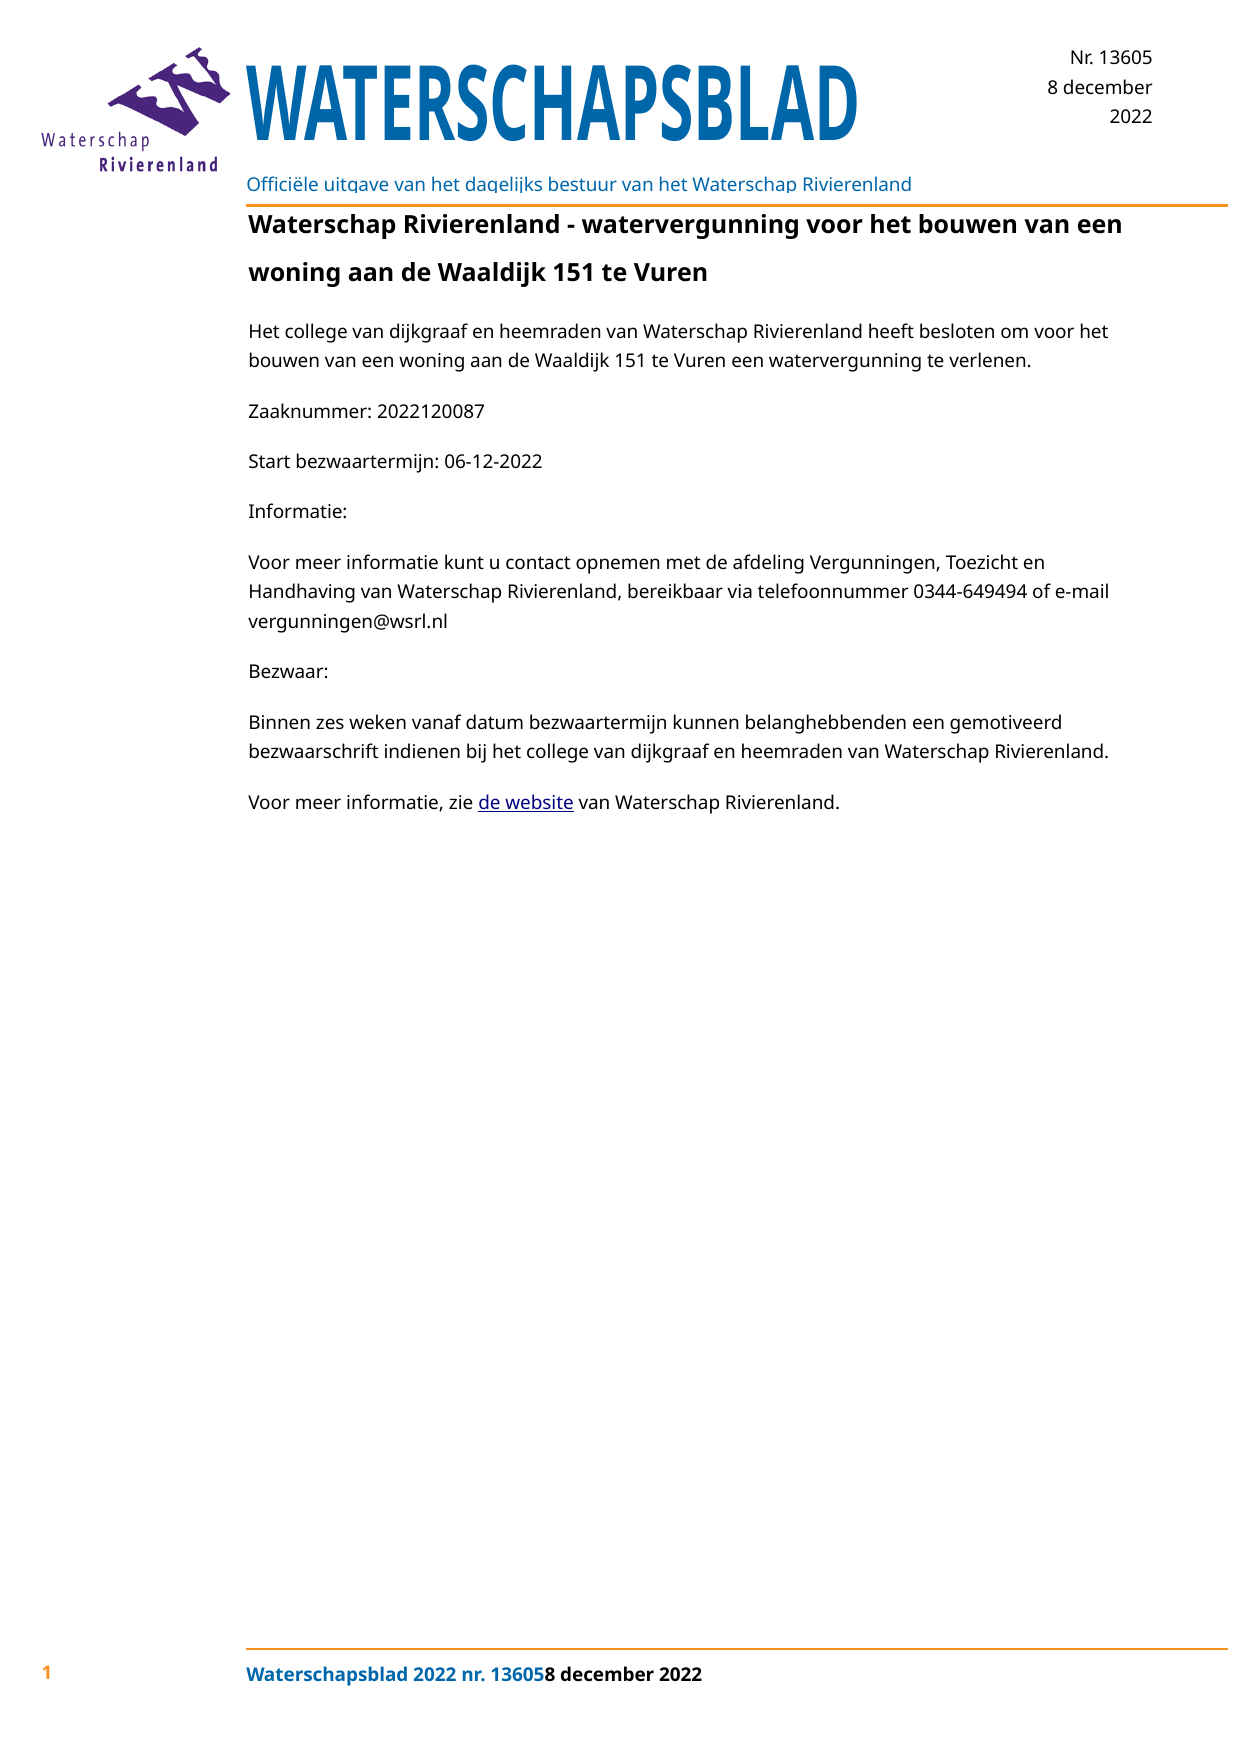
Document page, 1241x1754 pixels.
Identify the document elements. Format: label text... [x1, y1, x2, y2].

text Het college van dijkgraaf en heemraden van Waterschap Rivierenland heeft besloten om voor het bouwen van een woning aan de Waaldijk 151 te Vuren een watervergunning te verlenen. [248, 318, 1152, 373]
text Binnen zes weken vanaf datum bezwaartermijn kunnen belanghebbenden een gemotiveerd bezwaarschrift indienen bij het college van dijkgraaf en heemraden van Waterschap Rivierenland. [248, 709, 1152, 764]
text Voor meer informatie kunt u contact opnemen met de afdeling Vergunningen, Toezicht en Handhaving van Waterschap Rivierenland, bereikbaar via telefoonnummer 0344-649494 of e-mail vergunningen@wsrl.nl [248, 549, 1152, 634]
text Start bezwaartermijn: 06-12-2022 [248, 448, 1152, 474]
picture [41, 47, 231, 172]
text Bezwaar: [248, 659, 1152, 684]
text Zaaknummer: 2022120087 [248, 398, 1152, 424]
text Waterschap Rivierenland - watervergunning voor het bouwen van een woning aan de Waaldijk 151 te Vuren [248, 207, 1152, 288]
text Voor meer informatie, zie de website van Waterschap Rivierenland. [248, 789, 1152, 815]
text Informatie: [248, 499, 1152, 524]
